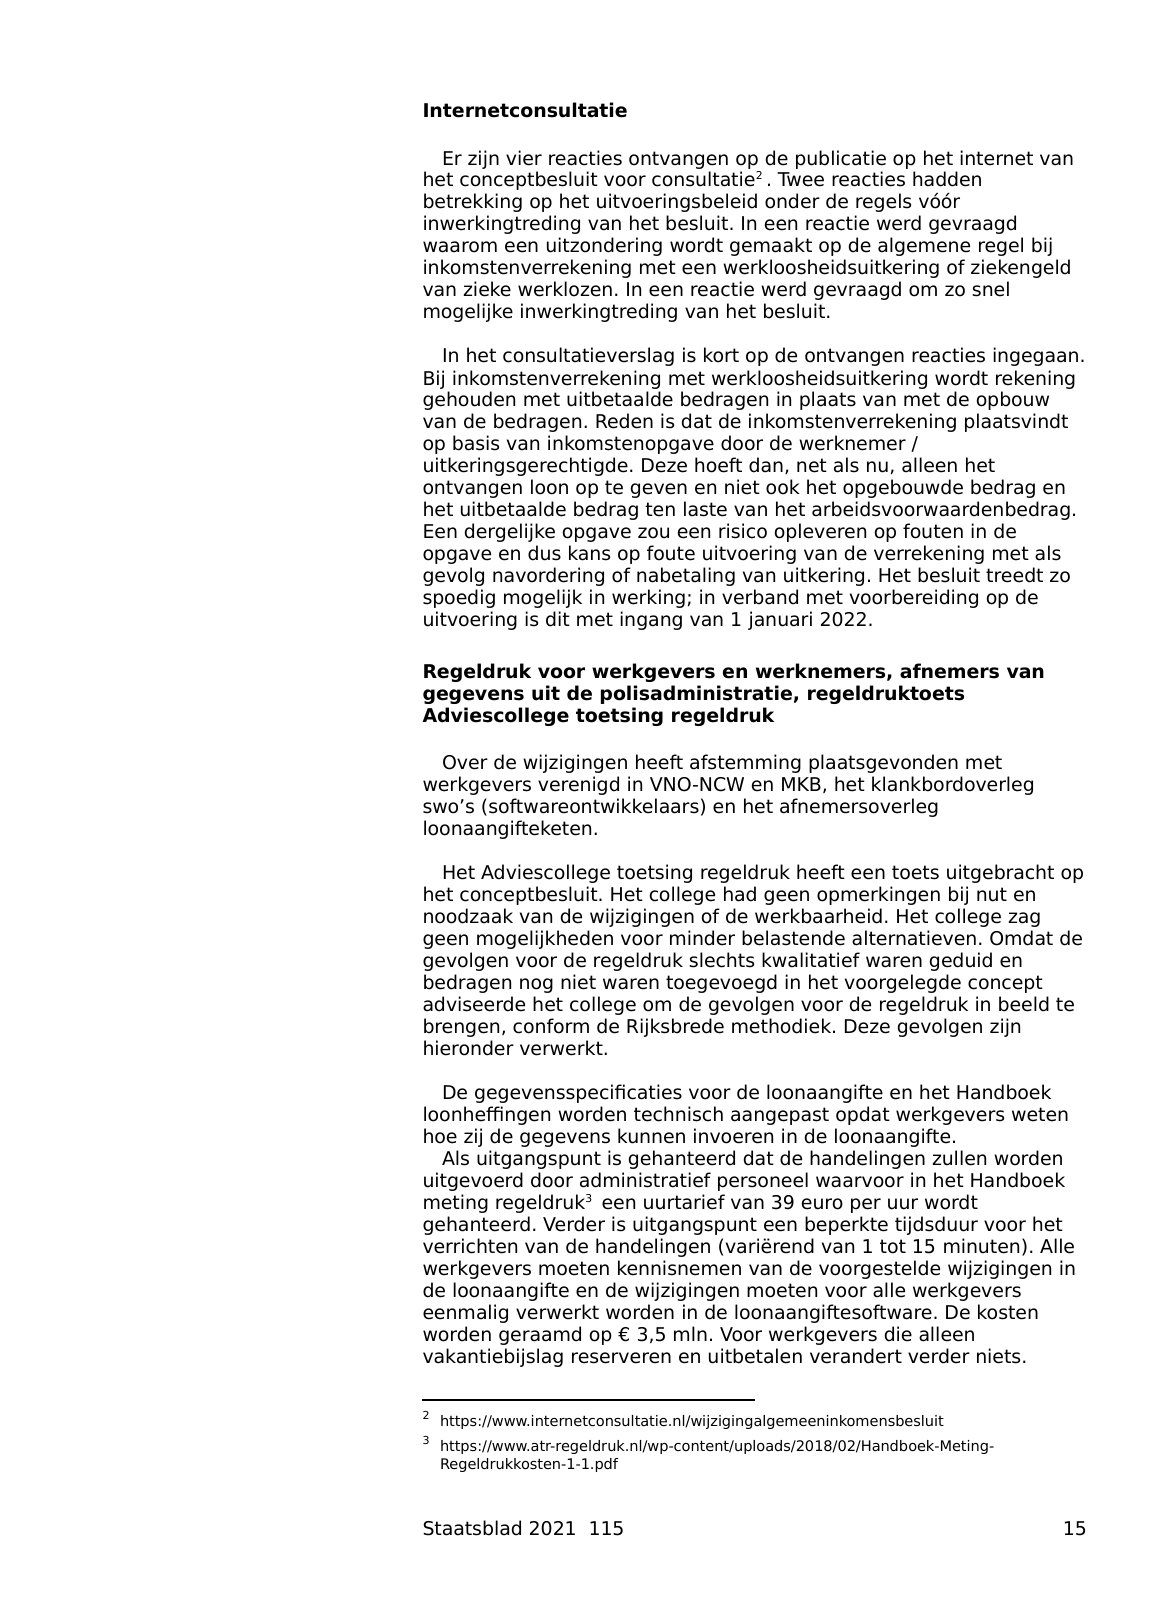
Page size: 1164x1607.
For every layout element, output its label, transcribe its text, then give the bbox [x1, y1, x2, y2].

subtitle Regeldruk voor werkgevers en werknemers, afnemers van gegevens uit de polisadministratie, regeldruktoets Adviescollege toetsing regeldruk [422, 661, 1087, 727]
text De gegevensspecificaties voor de loonaangifte en het Handboek loonheffingen worden technisch aangepast opdat werkgevers weten hoe zij de gegevens kunnen invoeren in de loonaangifte. [422, 1082, 1087, 1148]
text Er zijn vier reacties ontvangen op de publicatie op het internet van het conceptbesluit voor consultatie. Twee reacties hadden betrekking op het uitvoeringsbeleid onder de regels vóór inwerkingtreding van het besluit. In een reactie werd gevraagd waarom een uitzondering wordt gemaakt op de algemene regel bij inkomstenverrekening met een werkloosheidsuitkering of ziekengeld van zieke werklozen. In een reactie werd gevraagd om zo snel mogelijke inwerkingtreding van het besluit. [422, 147, 1087, 323]
text Over de wijzigingen heeft afstemming plaatsgevonden met werkgevers verenigd in VNO-NCW en MKB, het klankbordoverleg swo’s (softwareontwikkelaars) en het afnemersoverleg loonaangifteketen. [422, 752, 1087, 840]
subtitle Internetconsultatie [422, 100, 1087, 122]
text In het consultatieverslag is kort op de ontvangen reacties ingegaan. Bij inkomstenverrekening met werkloosheidsuitkering wordt rekening gehouden met uitbetaalde bedragen in plaats van met de opbouw van de bedragen. Reden is dat de inkomstenverrekening plaatsvindt op basis van inkomstenopgave door de werknemer / uitkeringsgerechtigde. Deze hoeft dan, net als nu, alleen het ontvangen loon op te geven en niet ook het opgebouwde bedrag en het uitbetaalde bedrag ten laste van het arbeidsvoorwaardenbedrag. Een dergelijke opgave zou een risico opleveren op fouten in de opgave en dus kans op foute uitvoering van de verrekening met als gevolg navordering of nabetaling van uitkering. Het besluit treedt zo spoedig mogelijk in werking; in verband met voorbereiding op de uitvoering is dit met ingang van 1 januari 2022. [422, 345, 1087, 631]
text Als uitgangspunt is gehanteerd dat de handelingen zullen worden uitgevoerd door administratief personeel waarvoor in het Handboek meting regeldruk een uurtarief van 39 euro per uur wordt gehanteerd. Verder is uitgangspunt een beperkte tijdsduur voor het verrichten van de handelingen (variërend van 1 tot 15 minuten). Alle werkgevers moeten kennisnemen van de voorgestelde wijzigingen in de loonaangifte en de wijzigingen moeten voor alle werkgevers eenmalig verwerkt worden in de loonaangiftesoftware. De kosten worden geraamd op € 3,5 mln. Voor werkgevers die alleen vakantiebijslag reserveren en uitbetalen verandert verder niets. [422, 1148, 1087, 1368]
text https://www.atr-regeldruk.nl/wp-content/uploads/2018/02/Handboek-Meting-Regeldrukkosten-1-1.pdf [422, 1434, 1087, 1473]
text Het Adviescollege toetsing regeldruk heeft een toets uitgebracht op het conceptbesluit. Het college had geen opmerkingen bij nut en noodzaak van de wijzigingen of de werkbaarheid. Het college zag geen mogelijkheden voor minder belastende alternatieven. Omdat de gevolgen voor de regeldruk slechts kwalitatief waren geduid en bedragen nog niet waren toegevoegd in het voorgelegde concept adviseerde het college om de gevolgen voor de regeldruk in beeld te brengen, conform de Rijksbrede methodiek. Deze gevolgen zijn hieronder verwerkt. [422, 862, 1087, 1060]
text https://www.internetconsultatie.nl/wijzigingalgemeeninkomensbesluit [422, 1409, 1087, 1431]
